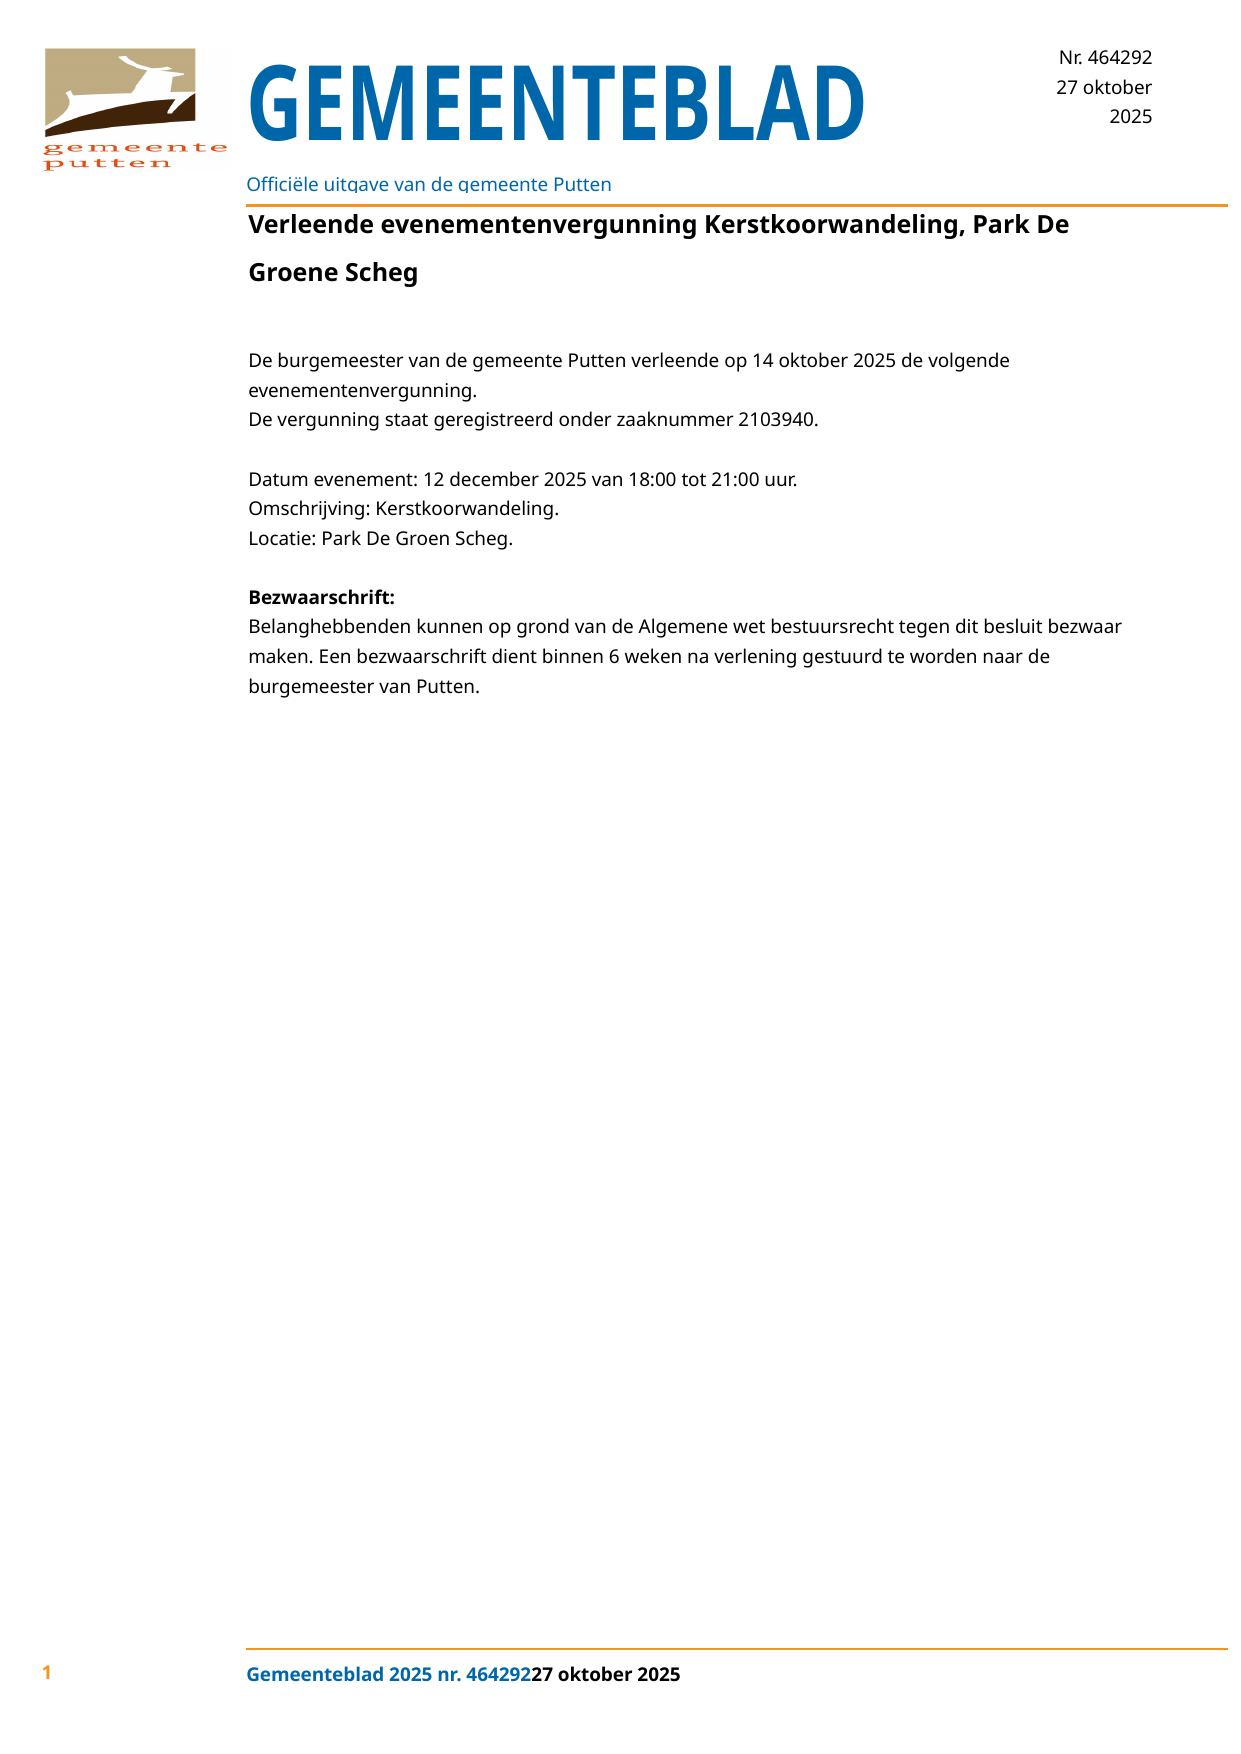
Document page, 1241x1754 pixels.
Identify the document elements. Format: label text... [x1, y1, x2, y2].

text Locatie: Park De Groen Scheg. [248, 525, 1152, 551]
text De burgemeester van de gemeente Putten verleende op 14 oktober 2025 de volgende evenementenvergunning. [248, 347, 1152, 403]
text Datum evenement: 12 december 2025 van 18:00 tot 21:00 uur. [248, 466, 1152, 492]
text Omschrijving: Kerstkoorwandeling. [248, 495, 1152, 521]
picture [41, 47, 231, 172]
text De vergunning staat geregistreerd onder zaaknummer 2103940. [248, 407, 1152, 432]
text Verleende evenementenvergunning Kerstkoorwandeling, Park De Groene Scheg [248, 207, 1152, 288]
text Bezwaarschrift: [248, 584, 1152, 610]
text Belanghebbenden kunnen op grond van de Algemene wet bestuursrecht tegen dit besluit bezwaar maken. Een bezwaarschrift dient binnen 6 weken na verlening gestuurd te worden naar de burgemeester van Putten. [248, 614, 1152, 699]
